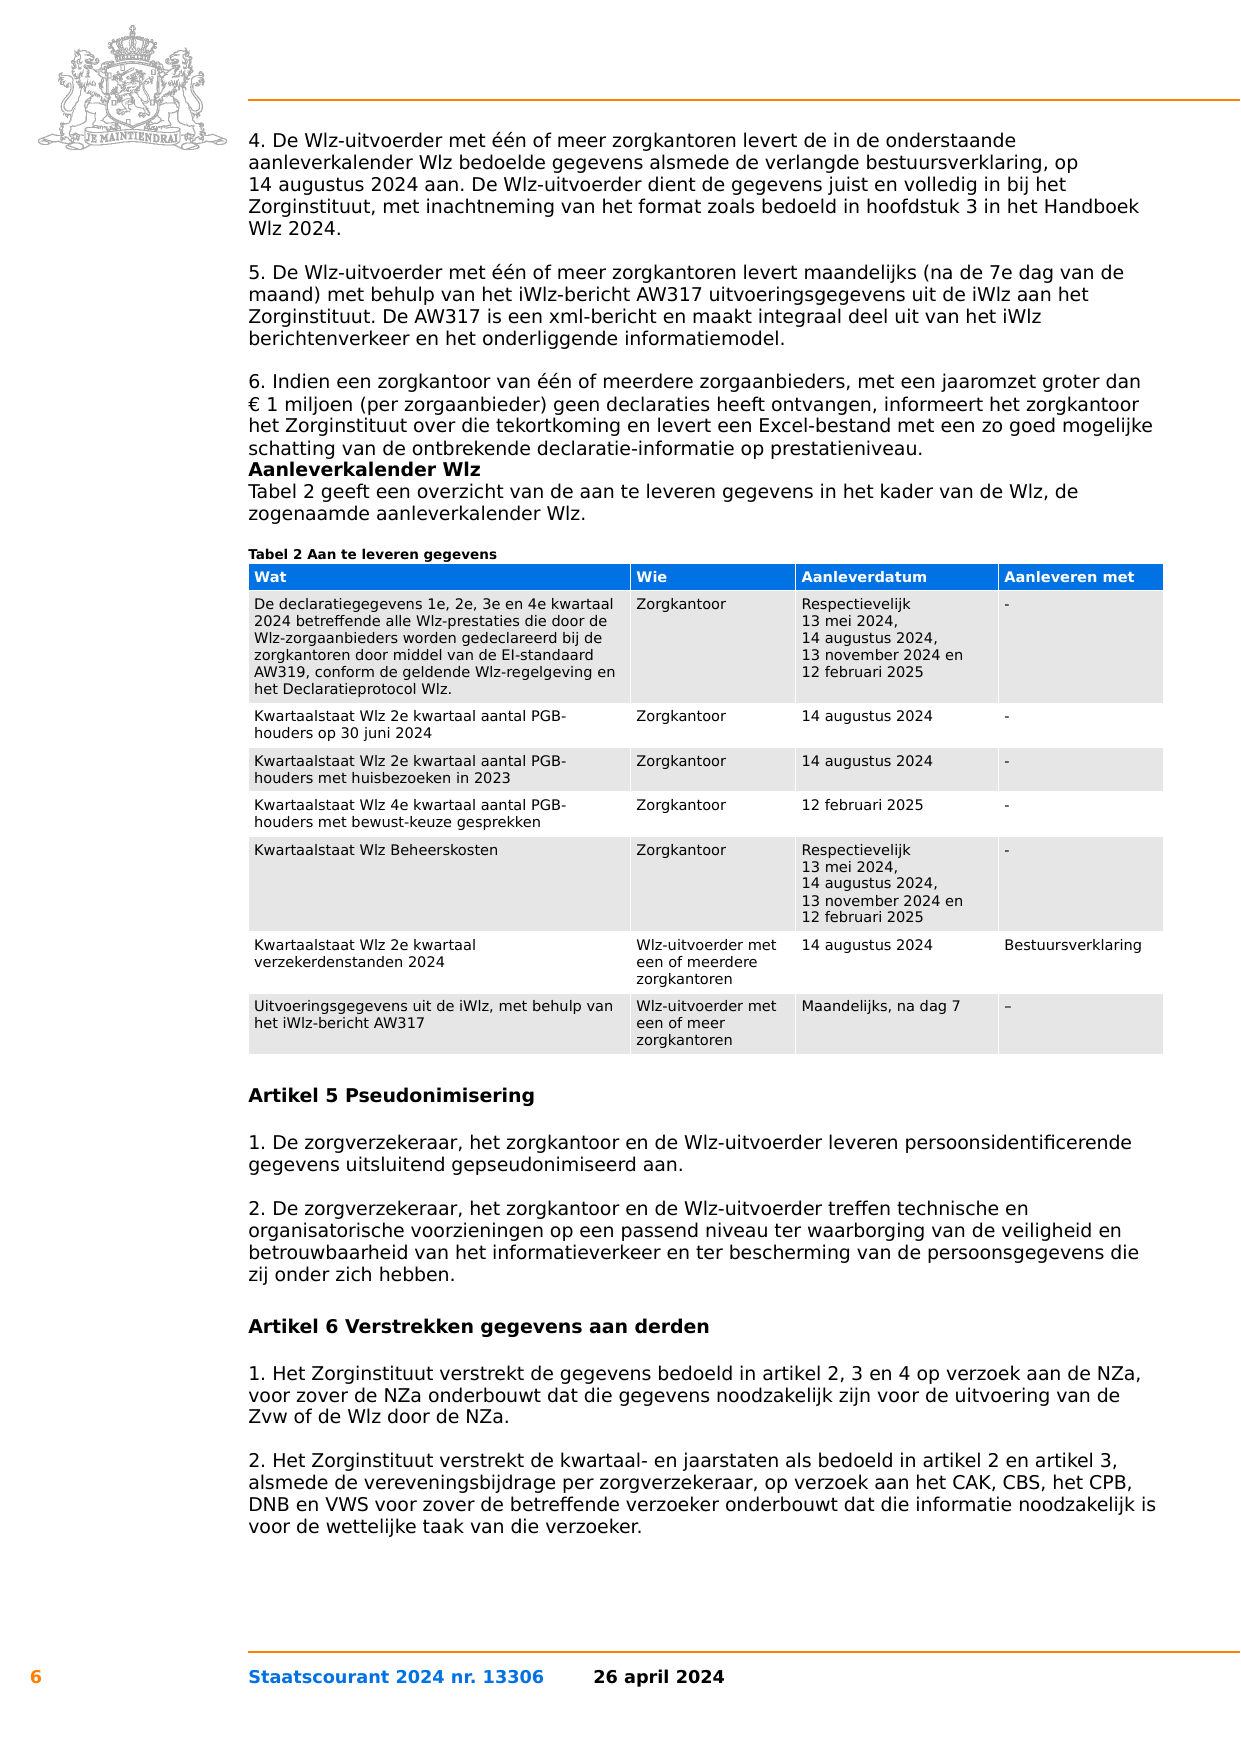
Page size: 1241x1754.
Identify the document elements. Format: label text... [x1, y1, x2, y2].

table_cell Zorgkantoor [631, 748, 795, 791]
table_cell Kwartaalstaat Wlz 4e kwartaal aantal PGB-houders met bewust-keuze gesprekken [249, 793, 630, 836]
text 1. De zorgverzekeraar, het zorgkantoor en de Wlz-uitvoerder leveren persoonsidentificerende gegevens uitsluitend gepseudonimiseerd aan. [248, 1132, 1163, 1176]
table_cell - [999, 793, 1163, 836]
table_cell Kwartaalstaat Wlz Beheerskosten [249, 837, 630, 931]
text Aanleverkalender Wlz [248, 459, 1163, 481]
table_cell Kwartaalstaat Wlz 2e kwartaal verzekerdenstanden 2024 [249, 932, 630, 992]
table_cell Kwartaalstaat Wlz 2e kwartaal aantal PGB-houders op 30 juni 2024 [249, 704, 630, 747]
table_cell 14 augustus 2024 [796, 932, 998, 992]
table_cell 14 augustus 2024 [796, 748, 998, 791]
table_cell Zorgkantoor [631, 704, 795, 747]
table_cell Zorgkantoor [631, 837, 795, 931]
table_cell Wlz-uitvoerder met een of meerdere zorgkantoren [631, 932, 795, 992]
subtitle Artikel 6 Verstrekken gegevens aan derden [248, 1316, 1163, 1337]
table_cell 14 augustus 2024 [796, 704, 998, 747]
table_cell Aanleveren met [999, 564, 1163, 590]
table_cell - [999, 591, 1163, 703]
text 6. Indien een zorgkantoor van één of meerdere zorgaanbieders, met een jaaromzet groter dan € 1 miljoen (per zorgaanbieder) geen declaraties heeft ontvangen, informeert het zorgkantoor het Zorginstituut over die tekortkoming en levert een Excel-bestand met een zo goed mogelijke schatting van de ontbrekende declaratie-informatie op prestatieniveau. [248, 371, 1163, 459]
table_cell 12 februari 2025 [796, 793, 998, 836]
table_cell Bestuursverklaring [999, 932, 1163, 992]
table_cell Wie [631, 564, 795, 590]
table_cell Zorgkantoor [631, 793, 795, 836]
table_cell Wlz-uitvoerder met een of meer zorgkantoren [631, 994, 795, 1054]
text 4. De Wlz-uitvoerder met één of meer zorgkantoren levert de in de onderstaande aanleverkalender Wlz bedoelde gegevens alsmede de verlangde bestuursverklaring, op 14 augustus 2024 aan. De Wlz-uitvoerder dient de gegevens juist en volledig in bij het Zorginstituut, met inachtneming van het format zoals bedoeld in hoofdstuk 3 in het Handboek Wlz 2024. [248, 130, 1163, 240]
table_cell – [999, 994, 1163, 1054]
text 1. Het Zorginstituut verstrekt de gegevens bedoeld in artikel 2, 3 en 4 op verzoek aan de NZa, voor zover de NZa onderbouwt dat die gegevens noodzakelijk zijn voor de uitvoering van de Zvw of de Wlz door de NZa. [248, 1362, 1163, 1428]
table_cell Zorgkantoor [631, 591, 795, 703]
table_cell Aanleverdatum [796, 564, 998, 590]
table_cell Respectievelijk 13 mei 2024, 14 augustus 2024, 13 november 2024 en 12 februari 2025 [796, 591, 998, 703]
table_cell - [999, 837, 1163, 931]
text 2. Het Zorginstituut verstrekt de kwartaal- en jaarstaten als bedoeld in artikel 2 en artikel 3, alsmede de vereveningsbijdrage per zorgverzekeraar, op verzoek aan het CAK, CBS, het CPB, DNB en VWS voor zover de betreffende verzoeker onderbouwt dat die informatie noodzakelijk is voor de wettelijke taak van die verzoeker. [248, 1450, 1163, 1538]
picture [38, 25, 227, 150]
table_cell Respectievelijk 13 mei 2024, 14 augustus 2024, 13 november 2024 en 12 februari 2025 [796, 837, 998, 931]
text 2. De zorgverzekeraar, het zorgkantoor en de Wlz-uitvoerder treffen technische en organisatorische voorzieningen op een passend niveau ter waarborging van de veiligheid en betrouwbaarheid van het informatieverkeer en ter bescherming van de persoonsgegevens die zij onder zich hebben. [248, 1198, 1163, 1286]
text Tabel 2 geeft een overzicht van de aan te leveren gegevens in het kader van de Wlz, de zogenaamde aanleverkalender Wlz. [248, 481, 1163, 525]
table_cell Wat [249, 564, 630, 590]
text 5. De Wlz-uitvoerder met één of meer zorgkantoren levert maandelijks (na de 7e dag van de maand) met behulp van het iWlz-bericht AW317 uitvoeringsgegevens uit de iWlz aan het Zorginstituut. De AW317 is een xml-bericht en maakt integraal deel uit van het iWlz berichtenverkeer en het onderliggende informatiemodel. [248, 262, 1163, 349]
table_cell - [999, 748, 1163, 791]
table_cell Uitvoeringsgegevens uit de iWlz, met behulp van het iWlz-bericht AW317 [249, 994, 630, 1054]
table_cell De declaratiegegevens 1e, 2e, 3e en 4e kwartaal 2024 betreffende alle Wlz-prestaties die door de Wlz-zorgaanbieders worden gedeclareerd bij de zorgkantoren door middel van de EI-standaard AW319, conform de geldende Wlz-regelgeving en het Declaratieprotocol Wlz. [249, 591, 630, 703]
table_header Tabel 2 Aan te leveren gegevens [248, 547, 1163, 563]
table_cell Kwartaalstaat Wlz 2e kwartaal aantal PGB-houders met huisbezoeken in 2023 [249, 748, 630, 791]
subtitle Artikel 5 Pseudonimisering [248, 1085, 1163, 1107]
table_cell - [999, 704, 1163, 747]
table_cell Maandelijks, na dag 7 [796, 994, 998, 1054]
